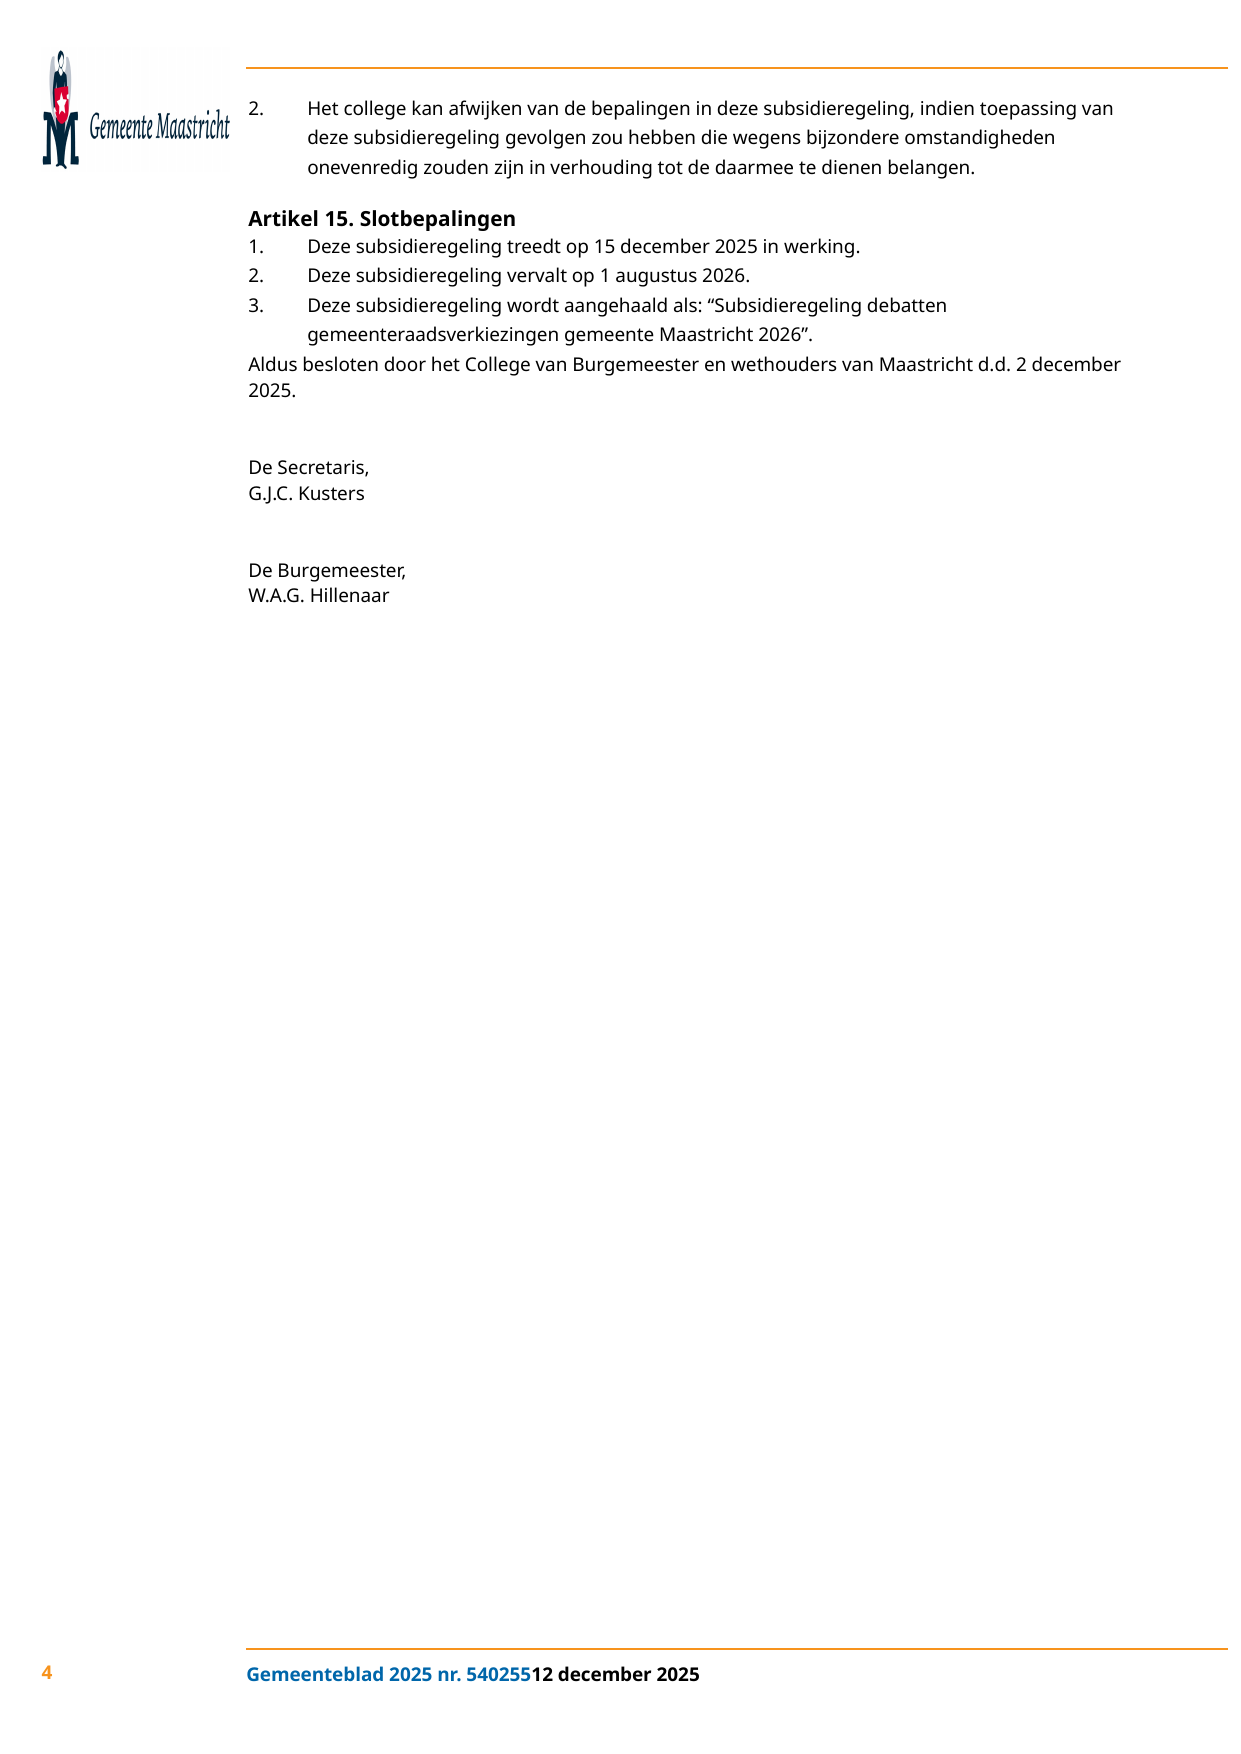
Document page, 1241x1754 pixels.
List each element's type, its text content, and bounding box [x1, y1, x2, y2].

text W.A.G. Hillenaar [248, 583, 1152, 608]
list Deze subsidieregeling vervalt op 1 augustus 2026. [248, 262, 1152, 288]
list Deze subsidieregeling treedt op 15 december 2025 in werking. [248, 233, 1152, 258]
text Aldus besloten door het College van Burgemeester en wethouders van Maastricht d.d. 2 december 2025. [248, 351, 1152, 403]
picture [41, 47, 231, 172]
list Deze subsidieregeling wordt aangehaald als: “Subsidieregeling debatten gemeenteraadsverkiezingen gemeente Maastricht 2026”. [248, 292, 1152, 347]
text De Burgemeester, [248, 557, 1152, 583]
list Het college kan afwijken van de bepalingen in deze subsidieregeling, indien toepassing van deze subsidieregeling gevolgen zou hebben die wegens bijzondere omstandigheden onevenredig zouden zijn in verhouding tot de daarmee te dienen belangen. [248, 95, 1152, 180]
text G.J.C. Kusters [248, 480, 1152, 506]
text De Secretaris, [248, 454, 1152, 480]
text Artikel 15. Slotbepalingen [248, 204, 1152, 233]
